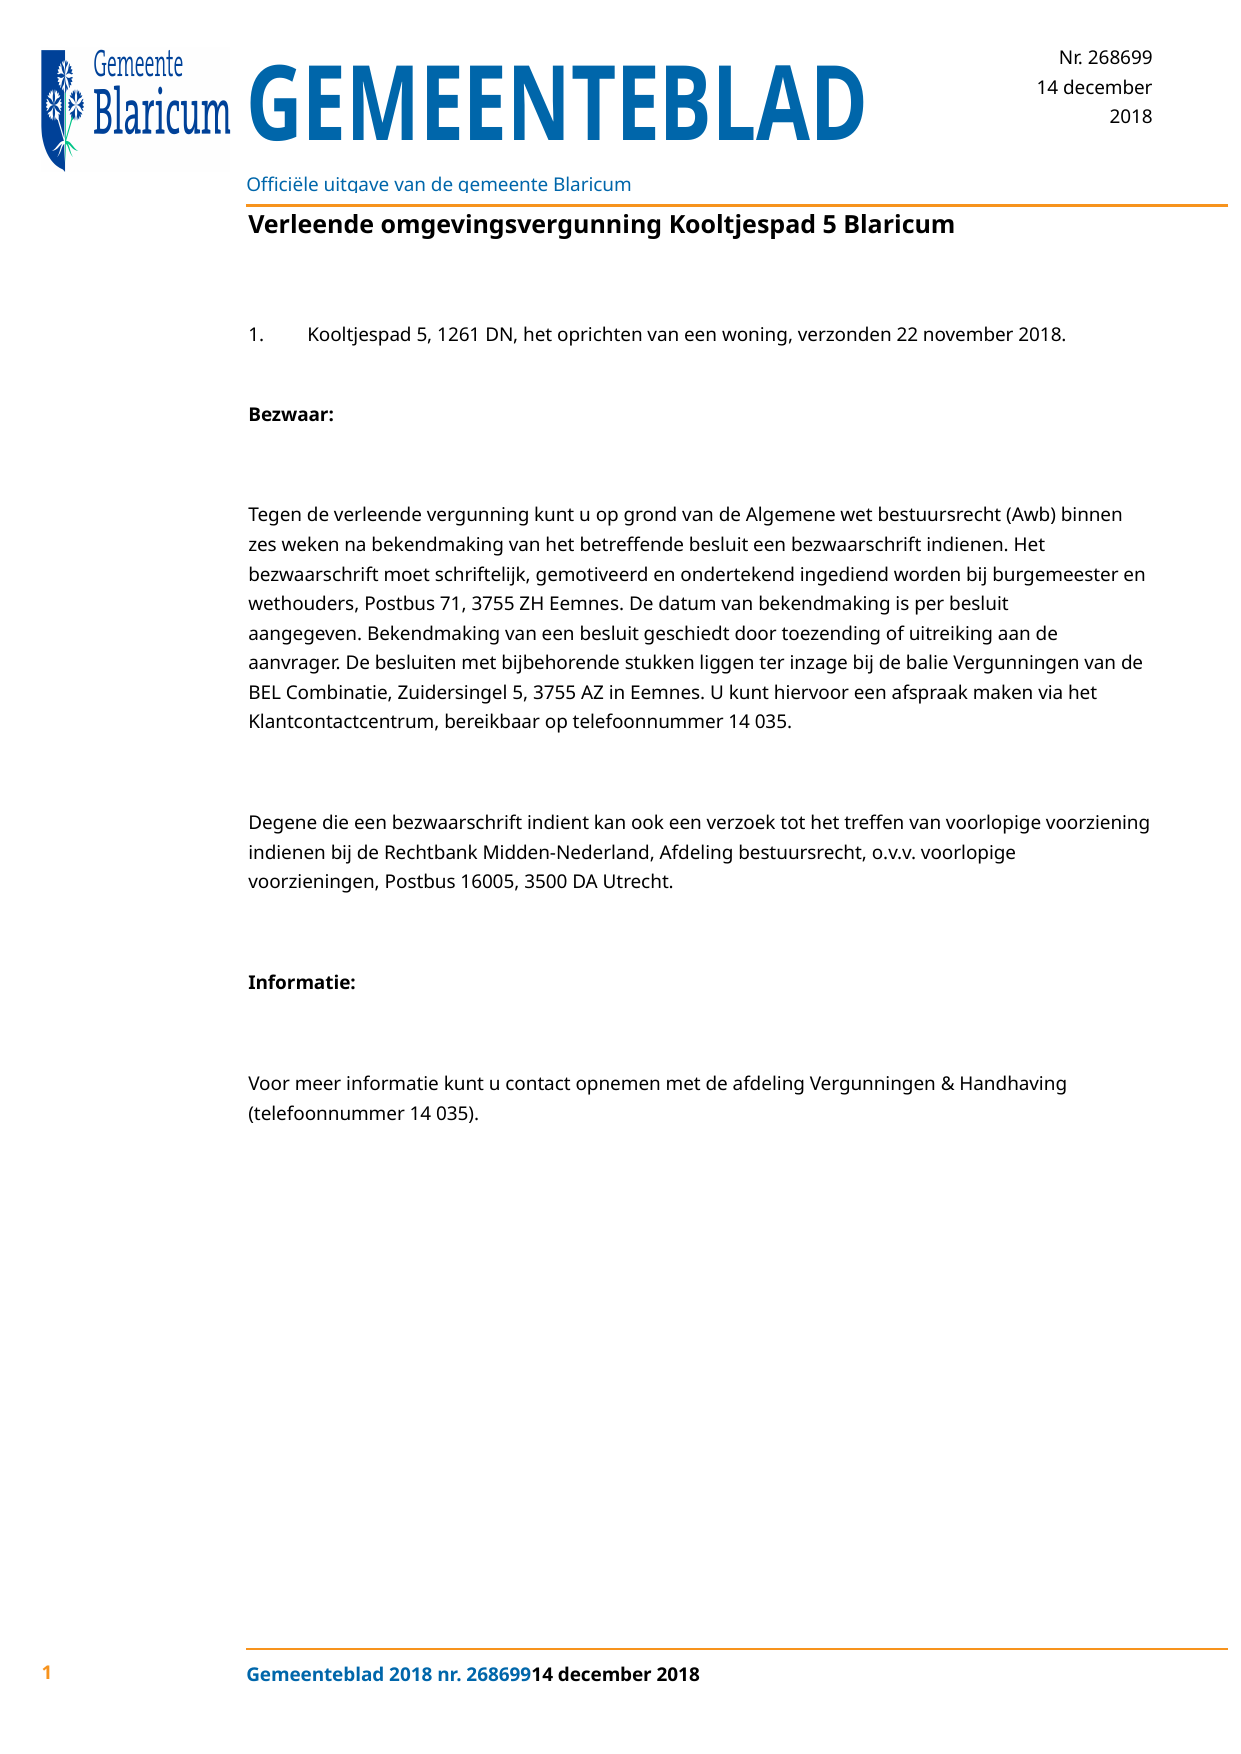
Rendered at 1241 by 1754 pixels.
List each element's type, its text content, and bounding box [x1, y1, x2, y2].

text Voor meer informatie kunt u contact opnemen met de afdeling Vergunningen & Handhaving (telefoonnummer 14 035). [248, 1070, 1152, 1126]
text Informatie: [248, 969, 1152, 995]
text Degene die een bezwaarschrift indient kan ook een verzoek tot het treffen van voorlopige voorziening indienen bij de Rechtbank Midden-Nederland, Afdeling bestuursrecht, o.v.v. voorlopige voorzieningen, Postbus 16005, 3500 DA Utrecht. [248, 809, 1152, 894]
text Bezwaar: [248, 401, 1152, 426]
text Tegen de verleende vergunning kunt u op grond van de Algemene wet bestuursrecht (Awb) binnen zes weken na bekendmaking van het betreffende besluit een bezwaarschrift indienen. Het bezwaarschrift moet schriftelijk, gemotiveerd en ondertekend ingediend worden bij burgemeester en wethouders, Postbus 71, 3755 ZH Eemnes. De datum van bekendmaking is per besluit aangegeven. Bekendmaking van een besluit geschiedt door toezending of uitreiking aan de aanvrager. De besluiten met bijbehorende stukken liggen ter inzage bij de balie Vergunningen van de BEL Combinatie, Zuidersingel 5, 3755 AZ in Eemnes. U kunt hiervoor een afspraak maken via het Klantcontactcentrum, bereikbaar op telefoonnummer 14 035. [248, 502, 1152, 734]
text Verleende omgevingsvergunning Kooltjespad 5 Blaricum [248, 207, 1152, 241]
picture [41, 47, 231, 172]
list Kooltjespad 5, 1261 DN, het oprichten van een woning, verzonden 22 november 2018. [248, 321, 1152, 346]
